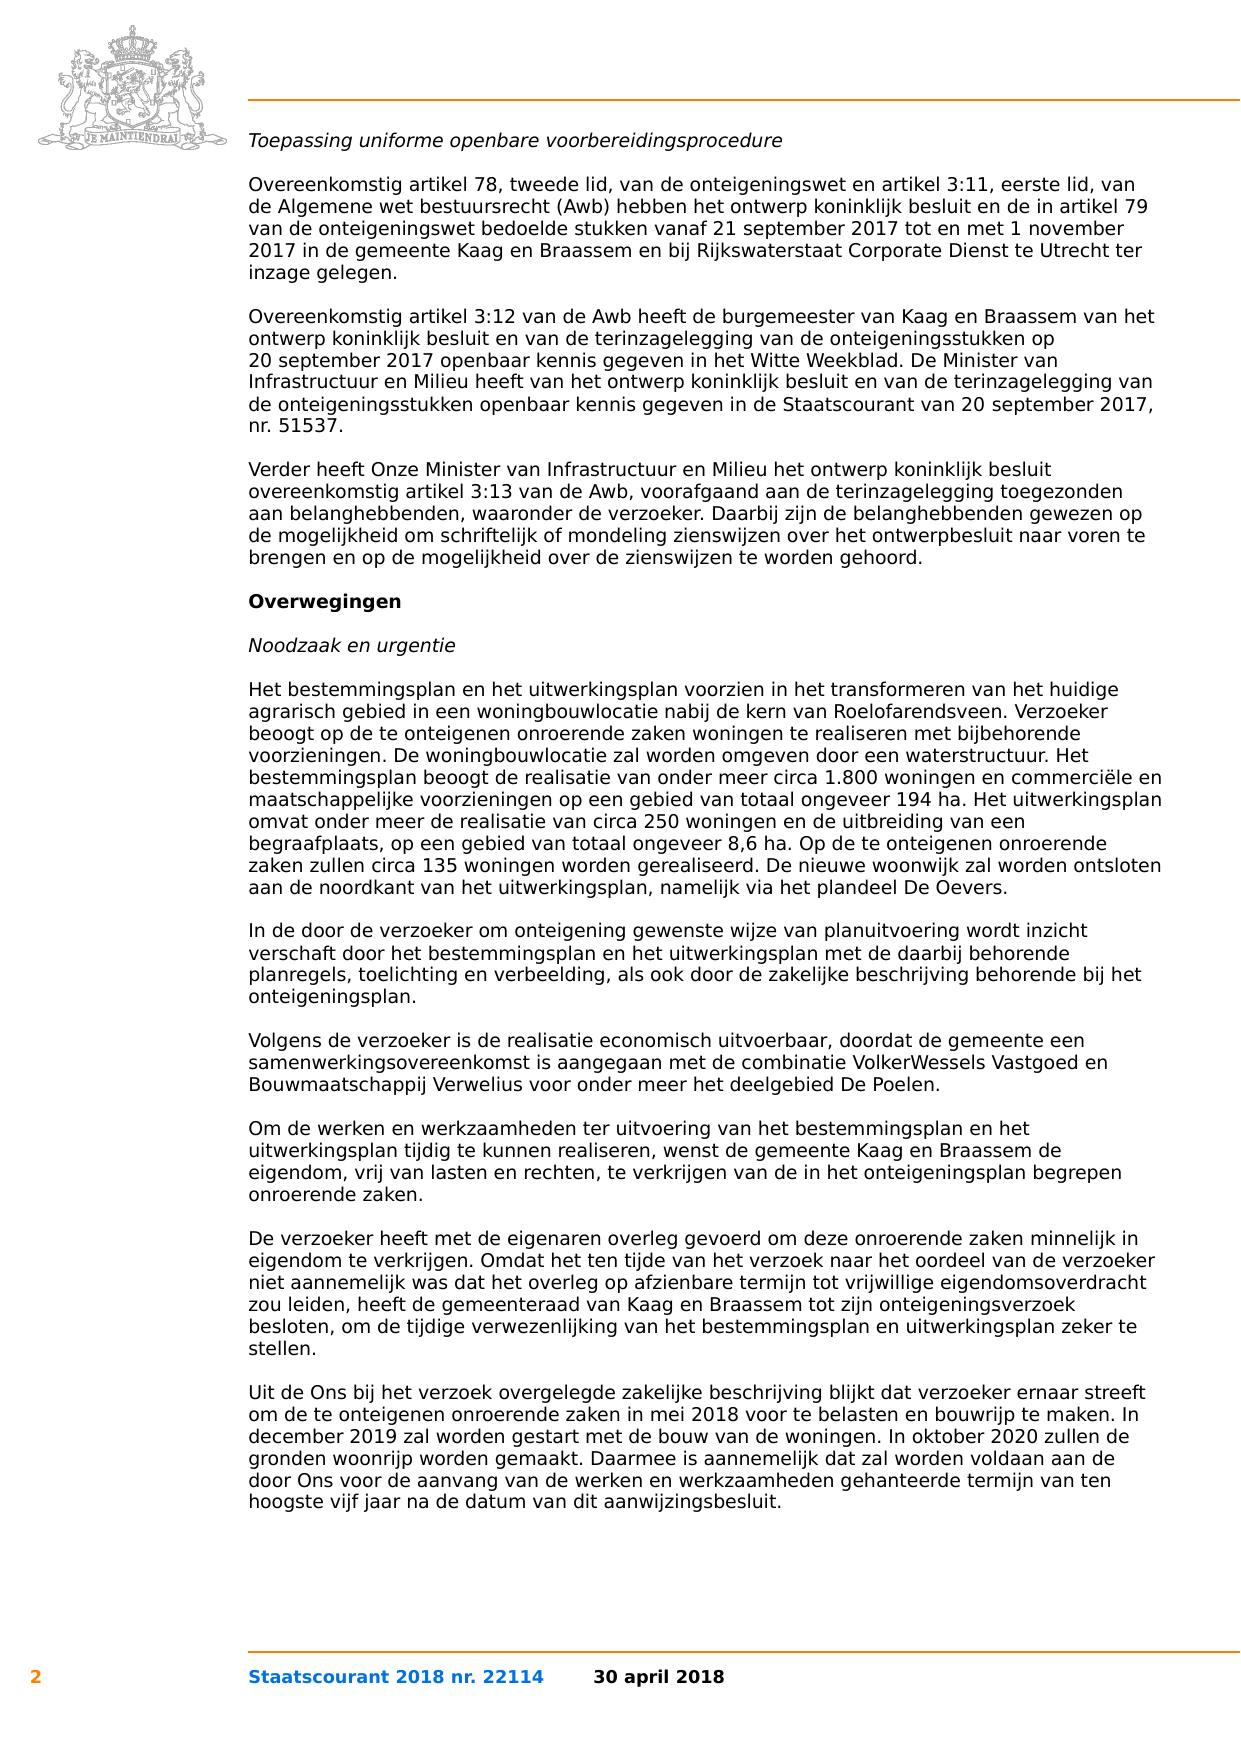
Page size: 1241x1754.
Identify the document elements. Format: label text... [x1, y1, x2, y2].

text Verder heeft Onze Minister van Infrastructuur en Milieu het ontwerp koninklijk besluit overeenkomstig artikel 3:13 van de Awb, voorafgaand aan de terinzagelegging toegezonden aan belanghebbenden, waaronder de verzoeker. Daarbij zijn de belanghebbenden gewezen op de mogelijkheid om schriftelijk of mondeling zienswijzen over het ontwerpbesluit naar voren te brengen en op de mogelijkheid over de zienswijzen te worden gehoord. [248, 459, 1163, 569]
picture [38, 25, 227, 150]
text Om de werken en werkzaamheden ter uitvoering van het bestemmingsplan en het uitwerkingsplan tijdig te kunnen realiseren, wenst de gemeente Kaag en Braassem de eigendom, vrij van lasten en rechten, te verkrijgen van de in het onteigeningsplan begrepen onroerende zaken. [248, 1118, 1163, 1206]
text In de door de verzoeker om onteigening gewenste wijze van planuitvoering wordt inzicht verschaft door het bestemmingsplan en het uitwerkingsplan met de daarbij behorende planregels, toelichting en verbeelding, als ook door de zakelijke beschrijving behorende bij het onteigeningsplan. [248, 920, 1163, 1008]
text De verzoeker heeft met de eigenaren overleg gevoerd om deze onroerende zaken minnelijk in eigendom te verkrijgen. Omdat het ten tijde van het verzoek naar het oordeel van de verzoeker niet aannemelijk was dat het overleg op afzienbare termijn tot vrijwillige eigendomsoverdracht zou leiden, heeft de gemeenteraad van Kaag en Braassem tot zijn onteigeningsverzoek besloten, om de tijdige verwezenlijking van het bestemmingsplan en uitwerkingsplan zeker te stellen. [248, 1228, 1163, 1360]
text Overeenkomstig artikel 78, tweede lid, van de onteigeningswet en artikel 3:11, eerste lid, van de Algemene wet bestuursrecht (Awb) hebben het ontwerp koninklijk besluit en de in artikel 79 van de onteigeningswet bedoelde stukken vanaf 21 september 2017 tot en met 1 november 2017 in de gemeente Kaag en Braassem en bij Rijkswaterstaat Corporate Dienst te Utrecht ter inzage gelegen. [248, 174, 1163, 284]
text Volgens de verzoeker is de realisatie economisch uitvoerbaar, doordat de gemeente een samenwerkingsovereenkomst is aangegaan met de combinatie VolkerWessels Vastgoed en Bouwmaatschappij Verwelius voor onder meer het deelgebied De Poelen. [248, 1030, 1163, 1096]
text Uit de Ons bij het verzoek overgelegde zakelijke beschrijving blijkt dat verzoeker ernaar streeft om de te onteigenen onroerende zaken in mei 2018 voor te belasten en bouwrijp te maken. In december 2019 zal worden gestart met de bouw van de woningen. In oktober 2020 zullen de gronden woonrijp worden gemaakt. Daarmee is aannemelijk dat zal worden voldaan aan de door Ons voor de aanvang van de werken en werkzaamheden gehanteerde termijn van ten hoogste vijf jaar na de datum van dit aanwijzingsbesluit. [248, 1382, 1163, 1513]
subtitle Noodzaak en urgentie [248, 635, 1163, 657]
text Overeenkomstig artikel 3:12 van de Awb heeft de burgemeester van Kaag en Braassem van het ontwerp koninklijk besluit en van de terinzagelegging van de onteigeningsstukken op 20 september 2017 openbaar kennis gegeven in het Witte Weekblad. De Minister van Infrastructuur en Milieu heeft van het ontwerp koninklijk besluit en van de terinzagelegging van de onteigeningsstukken openbaar kennis gegeven in de Staatscourant van 20 september 2017, nr. 51537. [248, 306, 1163, 437]
text Het bestemmingsplan en het uitwerkingsplan voorzien in het transformeren van het huidige agrarisch gebied in een woningbouwlocatie nabij de kern van Roelofarendsveen. Verzoeker beoogt op de te onteigenen onroerende zaken woningen te realiseren met bijbehorende voorzieningen. De woningbouwlocatie zal worden omgeven door een waterstructuur. Het bestemmingsplan beoogt de realisatie van onder meer circa 1.800 woningen en commerciële en maatschappelijke voorzieningen op een gebied van totaal ongeveer 194 ha. Het uitwerkingsplan omvat onder meer de realisatie van circa 250 woningen en de uitbreiding van een begraafplaats, op een gebied van totaal ongeveer 8,6 ha. Op de te onteigenen onroerende zaken zullen circa 135 woningen worden gerealiseerd. De nieuwe woonwijk zal worden ontsloten aan de noordkant van het uitwerkingsplan, namelijk via het plandeel De Oevers. [248, 679, 1163, 898]
subtitle Toepassing uniforme openbare voorbereidingsprocedure [248, 130, 1163, 152]
subtitle Overwegingen [248, 591, 1163, 613]
